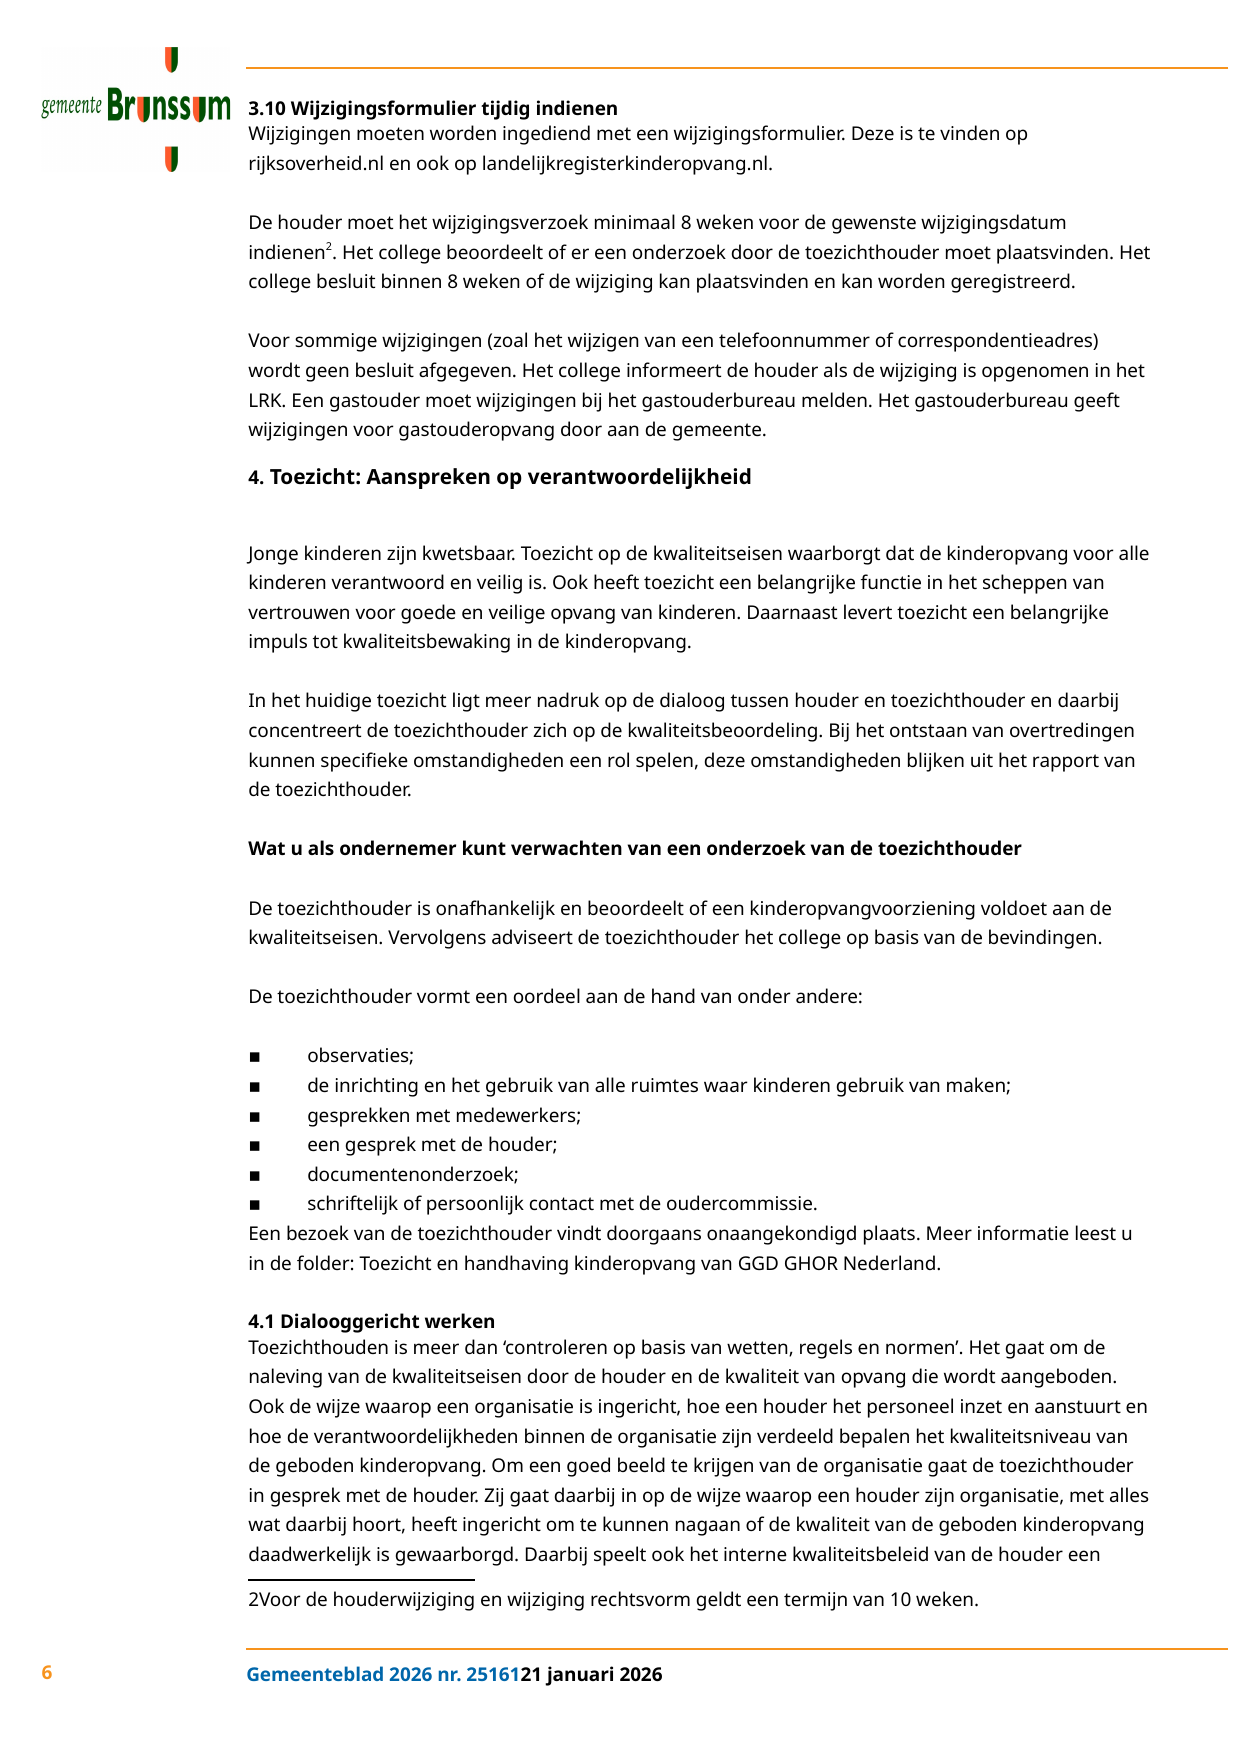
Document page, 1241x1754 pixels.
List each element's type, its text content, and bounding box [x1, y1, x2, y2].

text Toezichthouden is meer dan ‘controleren op basis van wetten, regels en normen’. Het gaat om de naleving van de kwaliteitseisen door de houder en de kwaliteit van opvang die wordt aangeboden. Ook de wijze waarop een organisatie is ingericht, hoe een houder het personeel inzet en aanstuurt en hoe de verantwoordelijkheden binnen de organisatie zijn verdeeld bepalen het kwaliteitsniveau van de geboden kinderopvang. Om een goed beeld te krijgen van de organisatie gaat de toezichthouder in gesprek met de houder. Zij gaat daarbij in op de wijze waarop een houder zijn organisatie, met alles wat daarbij hoort, heeft ingericht om te kunnen nagaan of de kwaliteit van de geboden kinderopvang daadwerkelijk is gewaarborgd. Daarbij speelt ook het interne kwaliteitsbeleid van de houder een [248, 1334, 1152, 1567]
text Jonge kinderen zijn kwetsbaar. Toezicht op de kwaliteitseisen waarborgt dat de kinderopvang voor alle kinderen verantwoord en veilig is. Ook heeft toezicht een belangrijke functie in het scheppen van vertrouwen voor goede en veilige opvang van kinderen. Daarnaast levert toezicht een belangrijke impuls tot kwaliteitsbewaking in de kinderopvang. [248, 540, 1152, 654]
picture [41, 47, 231, 172]
text Voor de houderwijziging en wijziging rechtsvorm geldt een termijn van 10 weken. [248, 1586, 1152, 1612]
text 4.1 Dialooggericht werken [248, 1308, 1152, 1334]
text Wijzigingen moeten worden ingediend met een wijzigingsformulier. Deze is te vinden op rijksoverheid.nl en ook op landelijkregisterkinderopvang.nl. [248, 121, 1152, 176]
text Voor sommige wijzigingen (zoal het wijzigen van een telefoonnummer of correspondentieadres) wordt geen besluit afgegeven. Het college informeert de houder als de wijziging is opgenomen in het LRK. Een gastouder moet wijzigingen bij het gastouderbureau melden. Het gastouderbureau geeft wijzigingen voor gastouderopvang door aan de gemeente. [248, 328, 1152, 442]
text 3.10 Wijzigingsformulier tijdig indienen [248, 95, 1152, 121]
text De houder moet het wijzigingsverzoek minimaal 8 weken voor de gewenste wijzigingsdatum indienen. Het college beoordeelt of er een onderzoek door de toezichthouder moet plaatsvinden. Het college besluit binnen 8 weken of de wijziging kan plaatsvinden en kan worden geregistreerd. [248, 209, 1152, 294]
text 4. Toezicht: Aanspreken op verantwoordelijkheid [248, 462, 1152, 490]
table_header Wat u als ondernemer kunt verwachten van een onderzoek van de toezichthouder De toezichthouder is onafhankelijk en beoordeelt of een kinderopvangvoorziening voldoet aan de kwaliteitseisen. Vervolgens adviseert de toezichthouder het college op basis van de bevindingen. De toezichthouder vormt een oordeel aan de hand van onder andere: observaties; de inrichting en het gebruik van alle ruimtes waar kinderen gebruik van maken; gesprekken met medewerkers; een gesprek met de houder; documentenonderzoek; schriftelijk of persoonlijk contact met de oudercommissie. Een bezoek van de toezichthouder vindt doorgaans onaangekondigd plaats. Meer informatie leest u in de folder: Toezicht en handhaving kinderopvang van GGD GHOR Nederland. [248, 836, 1152, 1276]
text In het huidige toezicht ligt meer nadruk op de dialoog tussen houder en toezichthouder en daarbij concentreert de toezichthouder zich op de kwaliteitsbeoordeling. Bij het ontstaan van overtredingen kunnen specifieke omstandigheden een rol spelen, deze omstandigheden blijken uit het rapport van de toezichthouder. [248, 688, 1152, 802]
